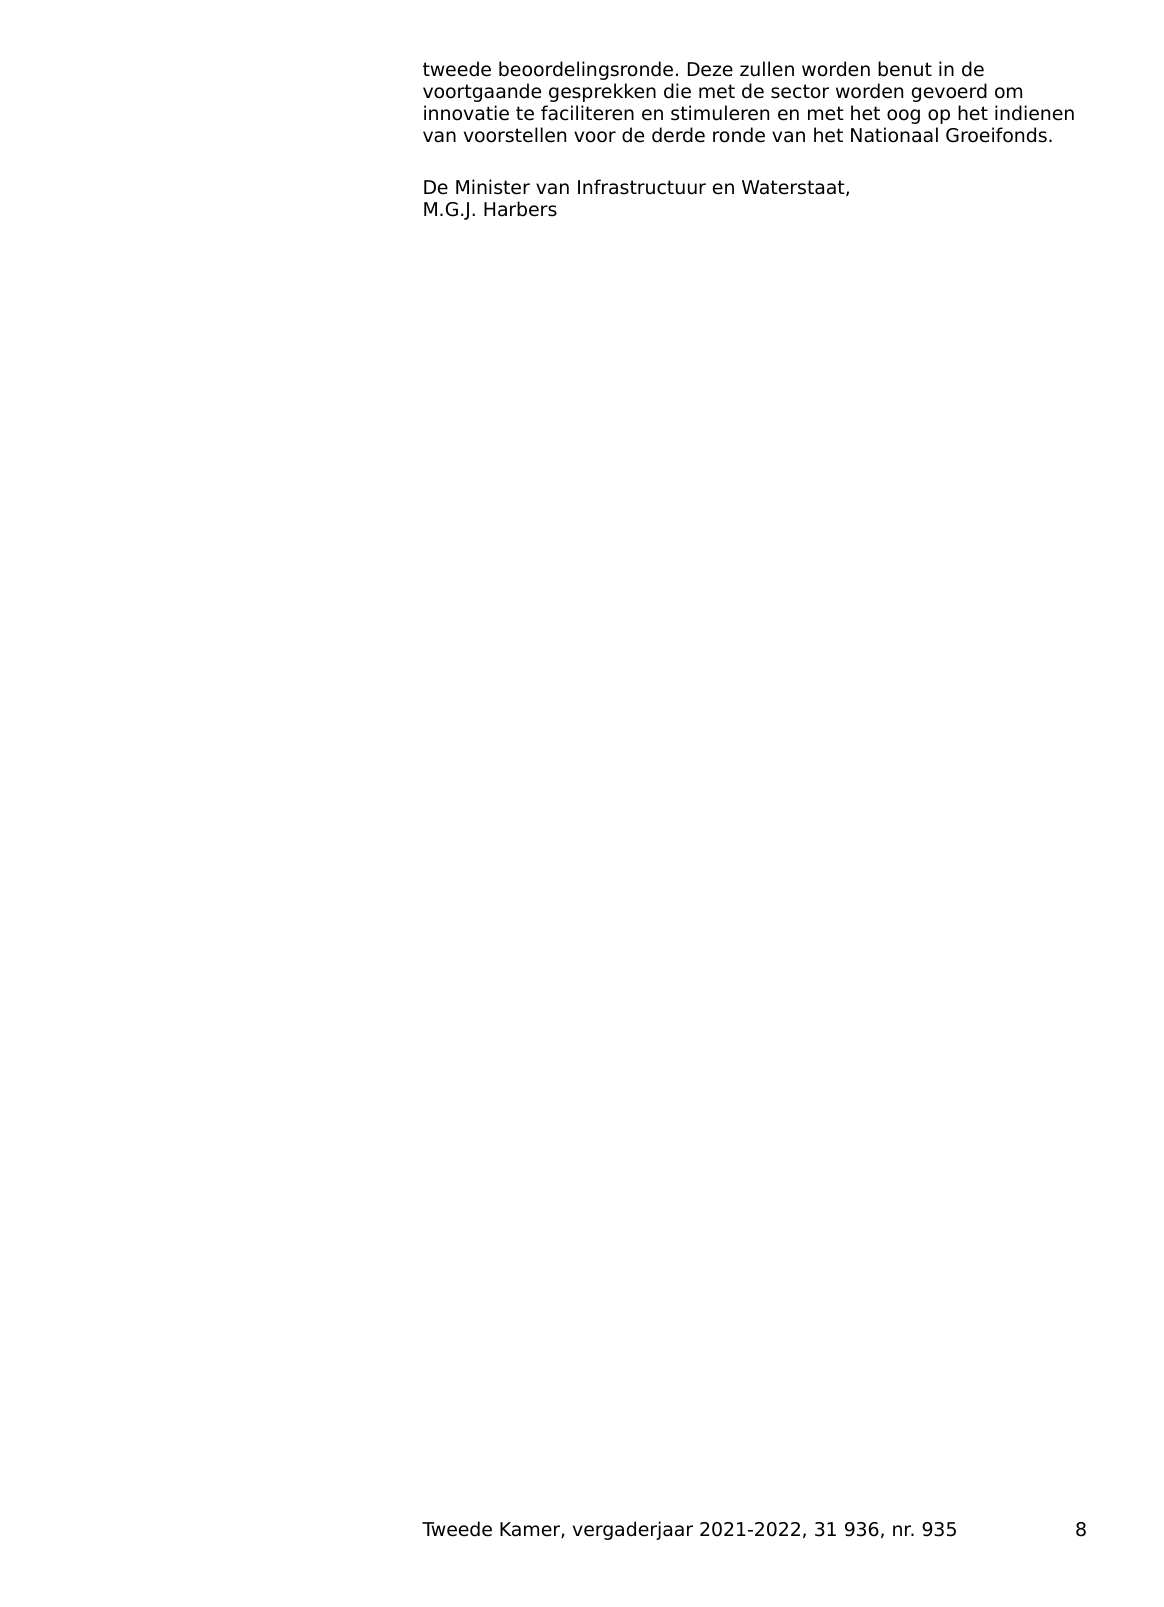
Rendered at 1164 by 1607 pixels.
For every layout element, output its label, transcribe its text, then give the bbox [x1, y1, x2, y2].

text tweede beoordelingsronde. Deze zullen worden benut in de voortgaande gesprekken die met de sector worden gevoerd om innovatie te faciliteren en stimuleren en met het oog op het indienen van voorstellen voor de derde ronde van het Nationaal Groeifonds. [422, 59, 1087, 147]
text De Minister van Infrastructuur en Waterstaat, M.G.J. Harbers [422, 177, 1087, 221]
